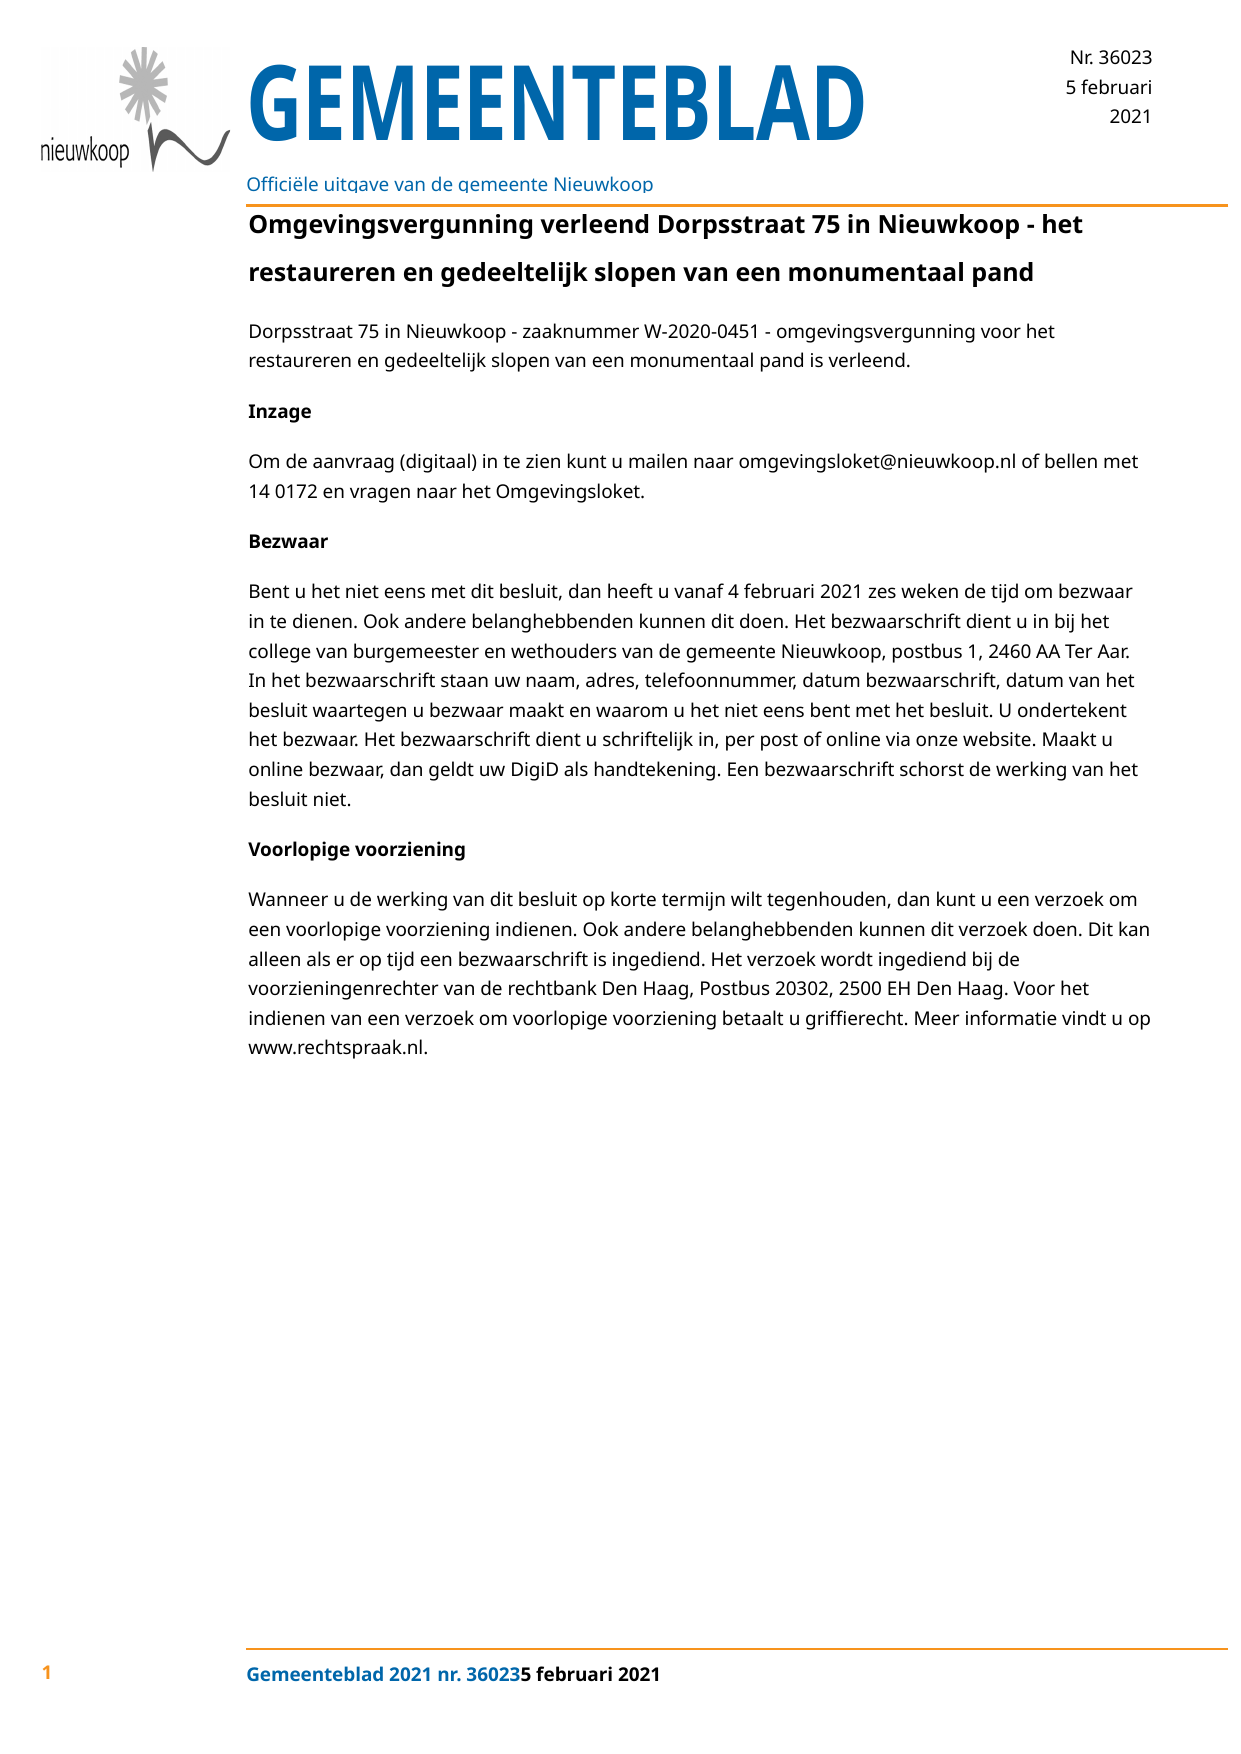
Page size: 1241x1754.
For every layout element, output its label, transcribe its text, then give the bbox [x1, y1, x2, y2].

text Voorlopige voorziening [248, 836, 1152, 862]
text Bent u het niet eens met dit besluit, dan heeft u vanaf 4 februari 2021 zes weken de tijd om bezwaar in te dienen. Ook andere belanghebbenden kunnen dit doen. Het bezwaarschrift dient u in bij het college van burgemeester en wethouders van de gemeente Nieuwkoop, postbus 1, 2460 AA Ter Aar. In het bezwaarschrift staan uw naam, adres, telefoonnummer, datum bezwaarschrift, datum van het besluit waartegen u bezwaar maakt en waarom u het niet eens bent met het besluit. U ondertekent het bezwaar. Het bezwaarschrift dient u schriftelijk in, per post of online via onze website. Maakt u online bezwaar, dan geldt uw DigiD als handtekening. Een bezwaarschrift schorst de werking van het besluit niet. [248, 579, 1152, 812]
text Inzage [248, 398, 1152, 424]
text Bezwaar [248, 528, 1152, 554]
text Wanneer u de werking van dit besluit op korte termijn wilt tegenhouden, dan kunt u een verzoek om een voorlopige voorziening indienen. Ook andere belanghebbenden kunnen dit verzoek doen. Dit kan alleen als er op tijd een bezwaarschrift is ingediend. Het verzoek wordt ingediend bij de voorzieningenrechter van de rechtbank Den Haag, Postbus 20302, 2500 EH Den Haag. Voor het indienen van een verzoek om voorlopige voorziening betaalt u griffierecht. Meer informatie vindt u op www.rechtspraak.nl. [248, 887, 1152, 1060]
text Omgevingsvergunning verleend Dorpsstraat 75 in Nieuwkoop - het restaureren en gedeeltelijk slopen van een monumentaal pand [248, 207, 1152, 288]
text Dorpsstraat 75 in Nieuwkoop - zaaknummer W-2020-0451 - omgevingsvergunning voor het restaureren en gedeeltelijk slopen van een monumentaal pand is verleend. [248, 318, 1152, 373]
picture [41, 47, 231, 172]
text Om de aanvraag (digitaal) in te zien kunt u mailen naar omgevingsloket@nieuwkoop.nl of bellen met 14 0172 en vragen naar het Omgevingsloket. [248, 448, 1152, 504]
